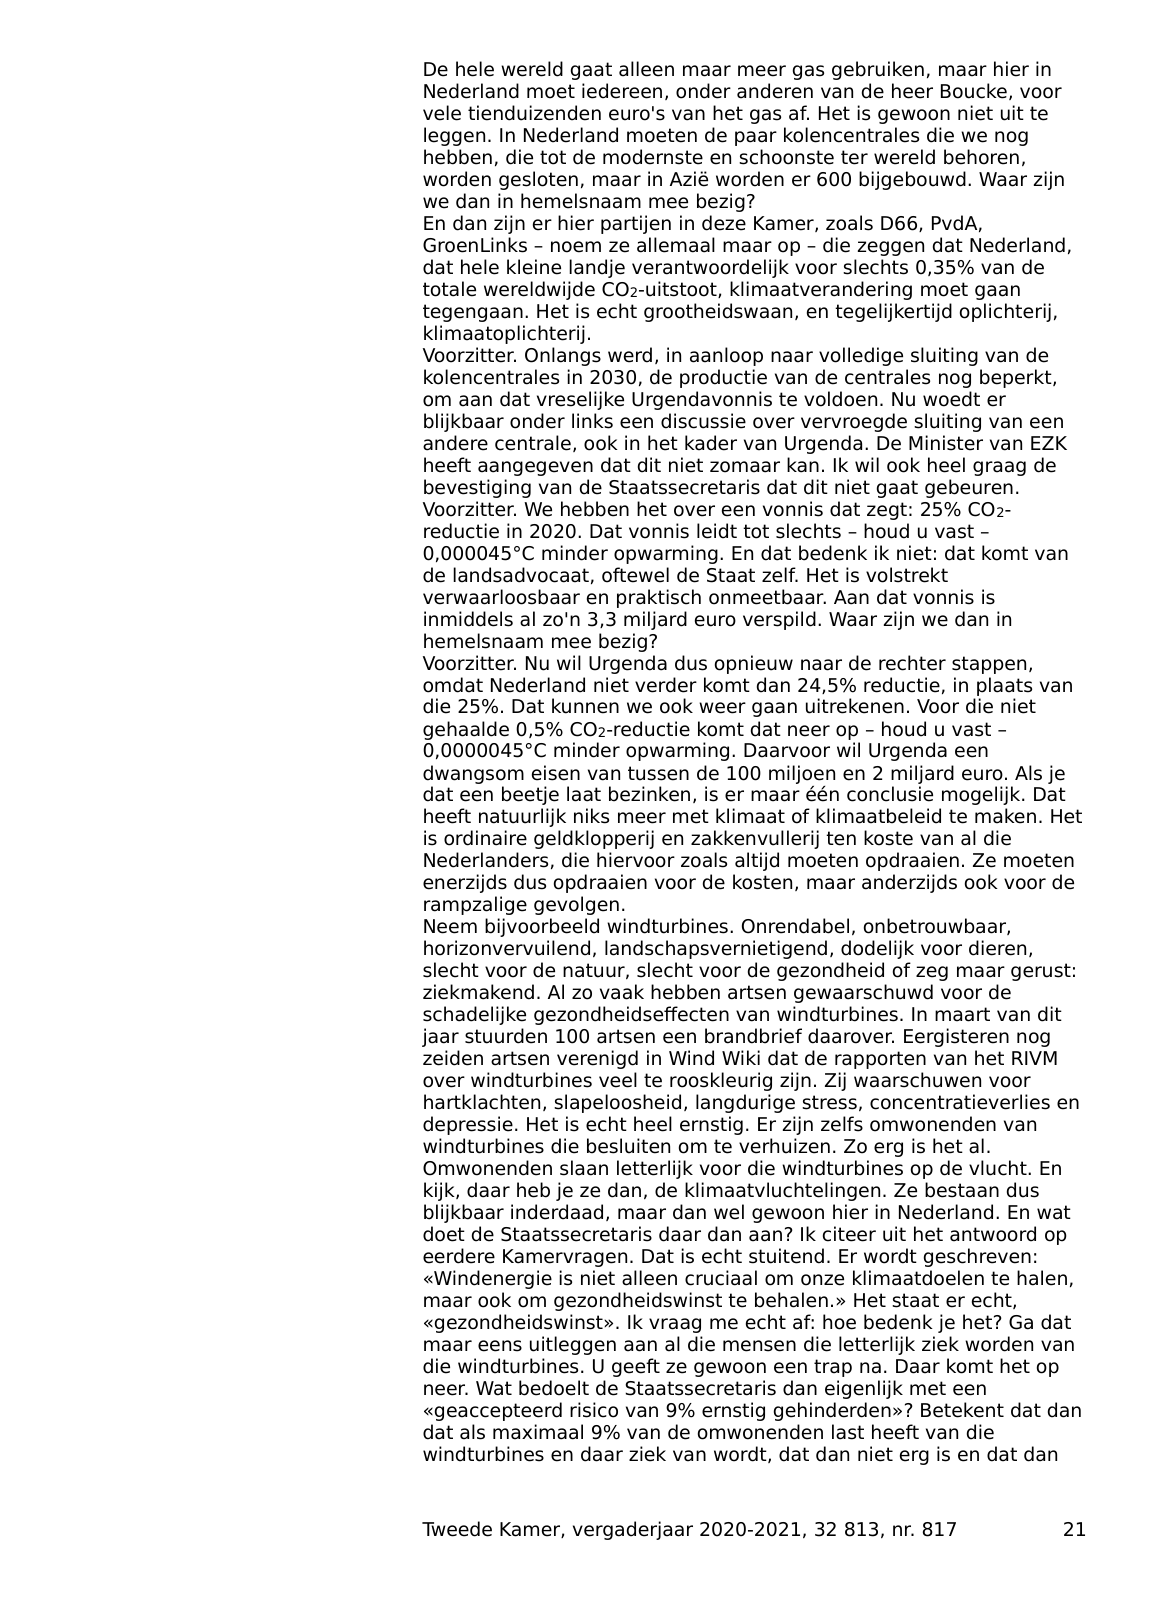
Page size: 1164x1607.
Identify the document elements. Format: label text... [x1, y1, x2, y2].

text De hele wereld gaat alleen maar meer gas gebruiken, maar hier in Nederland moet iedereen, onder anderen van de heer Boucke, voor vele tienduizenden euro's van het gas af. Het is gewoon niet uit te leggen. In Nederland moeten de paar kolencentrales die we nog hebben, die tot de modernste en schoonste ter wereld behoren, worden gesloten, maar in Azië worden er 600 bijgebouwd. Waar zijn we dan in hemelsnaam mee bezig? [422, 59, 1087, 213]
text Voorzitter. Onlangs werd, in aanloop naar volledige sluiting van de kolencentrales in 2030, de productie van de centrales nog beperkt, om aan dat vreselijke Urgendavonnis te voldoen. Nu woedt er blijkbaar onder links een discussie over vervroegde sluiting van een andere centrale, ook in het kader van Urgenda. De Minister van EZK heeft aangegeven dat dit niet zomaar kan. Ik wil ook heel graag de bevestiging van de Staatssecretaris dat dit niet gaat gebeuren. [422, 345, 1087, 499]
text Neem bijvoorbeeld windturbines. Onrendabel, onbetrouwbaar, horizonvervuilend, landschapsvernietigend, dodelijk voor dieren, slecht voor de natuur, slecht voor de gezondheid of zeg maar gerust: ziekmakend. Al zo vaak hebben artsen gewaarschuwd voor de schadelijke gezondheidseffecten van windturbines. In maart van dit jaar stuurden 100 artsen een brandbrief daarover. Eergisteren nog zeiden artsen verenigd in Wind Wiki dat de rapporten van het RIVM over windturbines veel te rooskleurig zijn. Zij waarschuwen voor hartklachten, slapeloosheid, langdurige stress, concentratieverlies en depressie. Het is echt heel ernstig. Er zijn zelfs omwonenden van windturbines die besluiten om te verhuizen. Zo erg is het al. Omwonenden slaan letterlijk voor die windturbines op de vlucht. En kijk, daar heb je ze dan, de klimaatvluchtelingen. Ze bestaan dus blijkbaar inderdaad, maar dan wel gewoon hier in Nederland. En wat doet de Staatssecretaris daar dan aan? Ik citeer uit het antwoord op eerdere Kamervragen. Dat is echt stuitend. Er wordt geschreven: «Windenergie is niet alleen cruciaal om onze klimaatdoelen te halen, maar ook om gezondheidswinst te behalen.» Het staat er echt, «gezondheidswinst». Ik vraag me echt af: hoe bedenk je het? Ga dat maar eens uitleggen aan al die mensen die letterlijk ziek worden van die windturbines. U geeft ze gewoon een trap na. Daar komt het op neer. Wat bedoelt de Staatssecretaris dan eigenlijk met een «geaccepteerd risico van 9% ernstig gehinderden»? Betekent dat dan dat als maximaal 9% van de omwonenden last heeft van die windturbines en daar ziek van wordt, dat dan niet erg is en dat dan [422, 916, 1087, 1466]
text Voorzitter. We hebben het over een vonnis dat zegt: 25% CO2-reductie in 2020. Dat vonnis leidt tot slechts – houd u vast – 0,000045°C minder opwarming. En dat bedenk ik niet: dat komt van de landsadvocaat, oftewel de Staat zelf. Het is volstrekt verwaarloosbaar en praktisch onmeetbaar. Aan dat vonnis is inmiddels al zo'n 3,3 miljard euro verspild. Waar zijn we dan in hemelsnaam mee bezig? [422, 499, 1087, 652]
text En dan zijn er hier partijen in deze Kamer, zoals D66, PvdA, GroenLinks – noem ze allemaal maar op – die zeggen dat Nederland, dat hele kleine landje verantwoordelijk voor slechts 0,35% van de totale wereldwijde CO2-uitstoot, klimaatverandering moet gaan tegengaan. Het is echt grootheidswaan, en tegelijkertijd oplichterij, klimaatoplichterij. [422, 213, 1087, 345]
text Voorzitter. Nu wil Urgenda dus opnieuw naar de rechter stappen, omdat Nederland niet verder komt dan 24,5% reductie, in plaats van die 25%. Dat kunnen we ook weer gaan uitrekenen. Voor die niet gehaalde 0,5% CO2-reductie komt dat neer op – houd u vast – 0,0000045°C minder opwarming. Daarvoor wil Urgenda een dwangsom eisen van tussen de 100 miljoen en 2 miljard euro. Als je dat een beetje laat bezinken, is er maar één conclusie mogelijk. Dat heeft natuurlijk niks meer met klimaat of klimaatbeleid te maken. Het is ordinaire geldklopperij en zakkenvullerij ten koste van al die Nederlanders, die hiervoor zoals altijd moeten opdraaien. Ze moeten enerzijds dus opdraaien voor de kosten, maar anderzijds ook voor de rampzalige gevolgen. [422, 652, 1087, 916]
